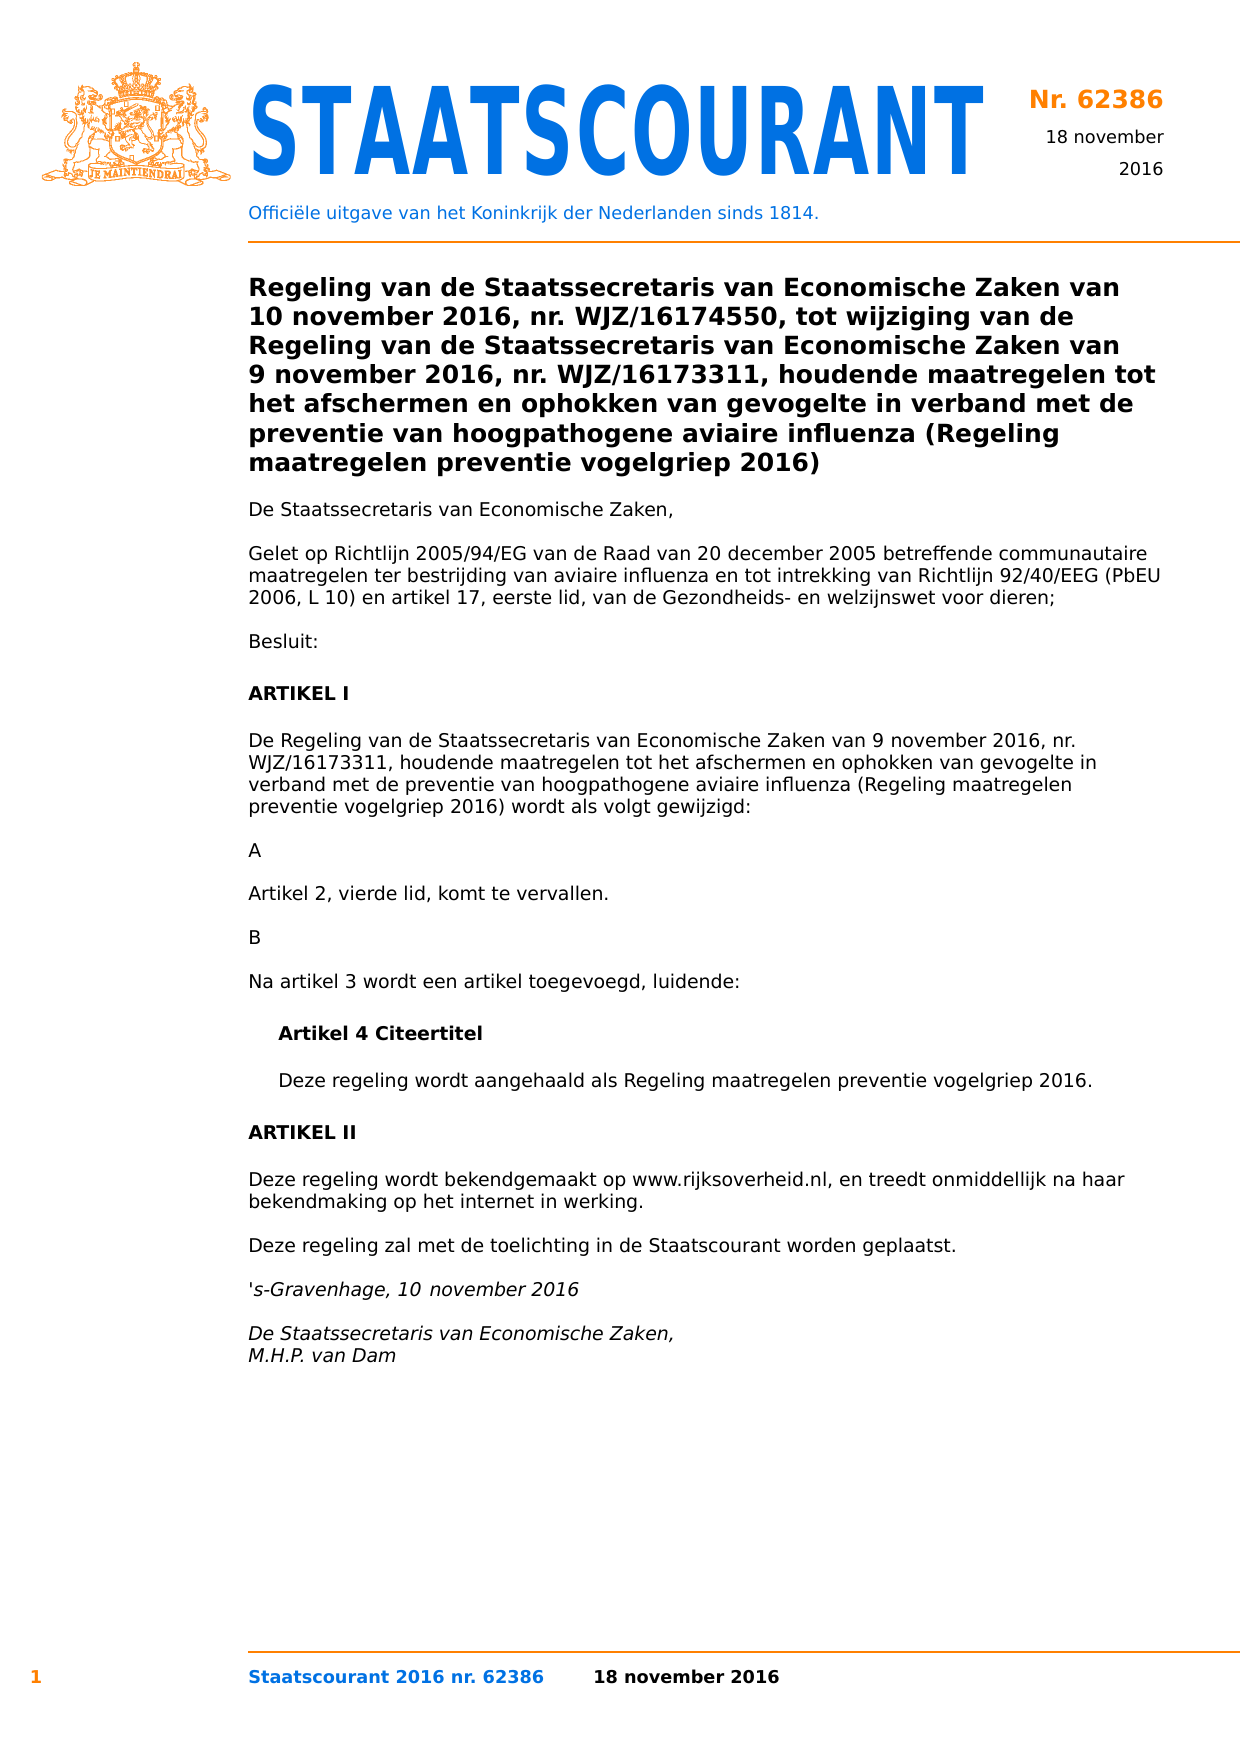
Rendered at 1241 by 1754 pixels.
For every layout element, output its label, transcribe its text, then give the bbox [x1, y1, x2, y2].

subtitle ARTIKEL II [248, 1122, 1163, 1144]
subtitle Artikel 4 Citeertitel [278, 1023, 1163, 1045]
text De Staatssecretaris van Economische Zaken, [248, 499, 1163, 521]
text Deze regeling wordt aangehaald als Regeling maatregelen preventie vogelgriep 2016. [278, 1070, 1163, 1092]
table_header Nr. 62386 [998, 62, 1240, 121]
text Deze regeling wordt bekendgemaakt op www.rijksoverheid.nl, en treedt onmiddellijk na haar bekendmaking op het internet in werking. [248, 1169, 1163, 1213]
table_header [25, 62, 248, 241]
text B [248, 927, 1163, 949]
text Artikel 2, vierde lid, komt te vervallen. [248, 883, 1163, 905]
text Besluit: [248, 631, 1163, 653]
table_cell Officiële uitgave van het Koninkrijk der Nederlanden sinds 1814. [248, 203, 1240, 241]
text Gelet op Richtlijn 2005/94/EG van de Raad van 20 december 2005 betreffende communautaire maatregelen ter bestrijding van aviaire influenza en tot intrekking van Richtlijn 92/40/EEG (PbEU 2006, L 10) en artikel 17, eerste lid, van de Gezondheids- en welzijnswet voor dieren; [248, 543, 1163, 609]
text Na artikel 3 wordt een artikel toegevoegd, luidende: [248, 971, 1163, 993]
text Deze regeling zal met de toelichting in de Staatscourant worden geplaatst. [248, 1235, 1163, 1257]
subtitle ARTIKEL I [248, 683, 1163, 705]
table_cell 2016 [998, 153, 1240, 203]
text De Staatssecretaris van Economische Zaken, M.H.P. van Dam [248, 1322, 1163, 1366]
text De Regeling van de Staatssecretaris van Economische Zaken van 9 november 2016, nr. WJZ/16173311, houdende maatregelen tot het afschermen en ophokken van gevogelte in verband met de preventie van hoogpathogene aviaire influenza (Regeling maatregelen preventie vogelgriep 2016) wordt als volgt gewijzigd: [248, 730, 1163, 818]
table_cell 18 november [998, 121, 1240, 153]
picture [41, 62, 231, 186]
table_header STAATSCOURANT [248, 62, 998, 203]
text 's-Gravenhage, 10 november 2016 [248, 1279, 1163, 1301]
subtitle Regeling van de Staatssecretaris van Economische Zaken van 10 november 2016, nr. WJZ/16174550, tot wijziging van de Regeling van de Staatssecretaris van Economische Zaken van 9 november 2016, nr. WJZ/16173311, houdende maatregelen tot het afschermen en ophokken van gevogelte in verband met de preventie van hoogpathogene aviaire influenza (Regeling maatregelen preventie vogelgriep 2016) [248, 273, 1163, 477]
text A [248, 839, 1163, 861]
